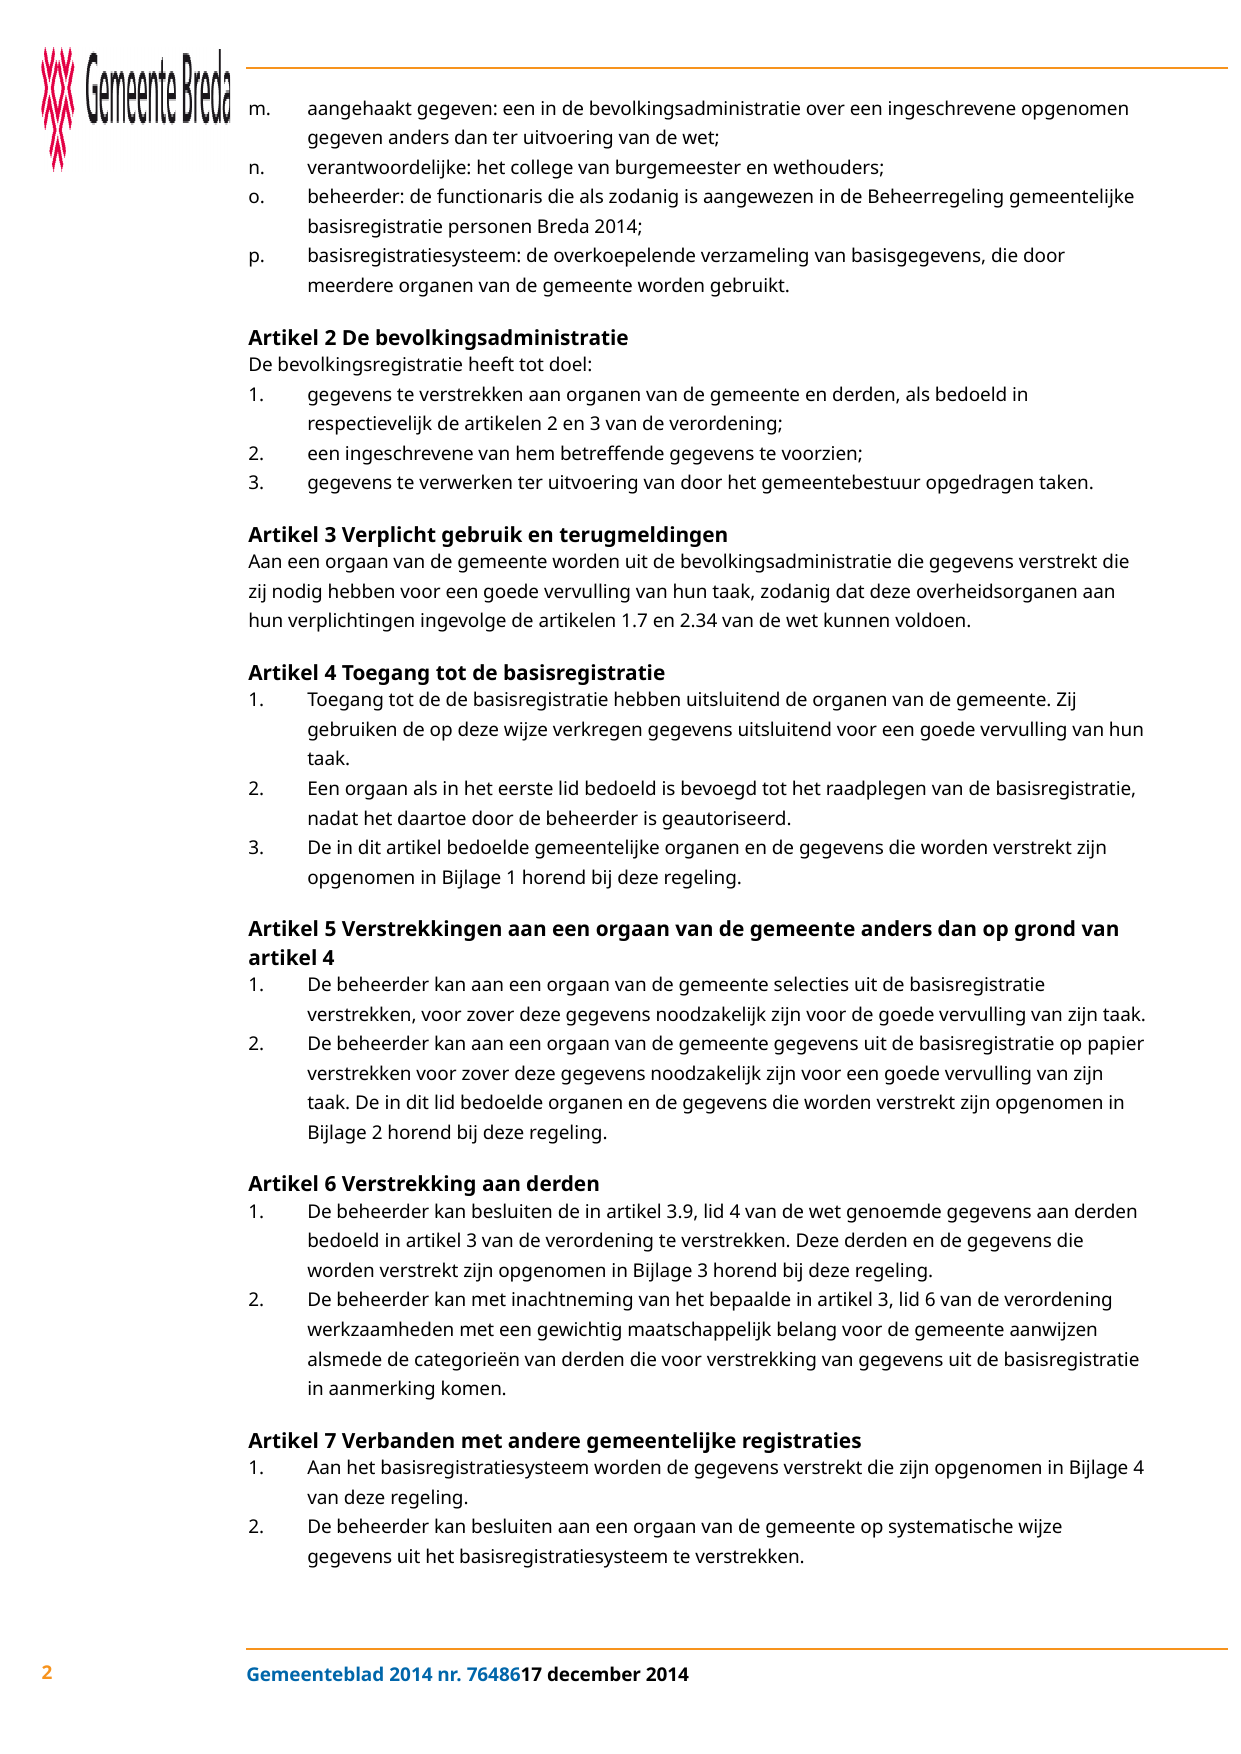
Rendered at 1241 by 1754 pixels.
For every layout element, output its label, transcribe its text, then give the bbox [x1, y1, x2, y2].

list De beheerder kan met inachtneming van het bepaalde in artikel 3, lid 6 van de verordening werkzaamheden met een gewichtig maatschappelijk belang voor de gemeente aanwijzen alsmede de categorieën van derden die voor verstrekking van gegevens uit de basisregistratie in aanmerking komen. [248, 1287, 1152, 1401]
text Artikel 4 Toegang tot de basisregistratie [248, 658, 1152, 686]
list basisregistratiesysteem: de overkoepelende verzameling van basisgegevens, die door meerdere organen van de gemeente worden gebruikt. [248, 243, 1152, 298]
list De beheerder kan besluiten de in artikel 3.9, lid 4 van de wet genoemde gegevens aan derden bedoeld in artikel 3 van de verordening te verstrekken. Deze derden en de gegevens die worden verstrekt zijn opgenomen in Bijlage 3 horend bij deze regeling. [248, 1198, 1152, 1283]
text Artikel 7 Verbanden met andere gemeentelijke registraties [248, 1426, 1152, 1454]
text Artikel 3 Verplicht gebruik en terugmeldingen [248, 520, 1152, 548]
list De beheerder kan aan een orgaan van de gemeente selecties uit de basisregistratie verstrekken, voor zover deze gegevens noodzakelijk zijn voor de goede vervulling van zijn taak. [248, 971, 1152, 1026]
list gegevens te verwerken ter uitvoering van door het gemeentebestuur opgedragen taken. [248, 469, 1152, 495]
list aangehaakt gegeven: een in de bevolkingsadministratie over een ingeschrevene opgenomen gegeven anders dan ter uitvoering van de wet; [248, 95, 1152, 150]
picture [41, 47, 231, 172]
list gegevens te verstrekken aan organen van de gemeente en derden, als bedoeld in respectievelijk de artikelen 2 en 3 van de verordening; [248, 381, 1152, 436]
list een ingeschrevene van hem betreffende gegevens te voorzien; [248, 440, 1152, 466]
list Een orgaan als in het eerste lid bedoeld is bevoegd tot het raadplegen van de basisregistratie, nadat het daartoe door de beheerder is geautoriseerd. [248, 775, 1152, 830]
list De beheerder kan besluiten aan een orgaan van de gemeente op systematische wijze gegevens uit het basisregistratiesysteem te verstrekken. [248, 1513, 1152, 1569]
text De bevolkingsregistratie heeft tot doel: [248, 351, 1152, 377]
list Aan het basisregistratiesysteem worden de gegevens verstrekt die zijn opgenomen in Bijlage 4 van deze regeling. [248, 1454, 1152, 1509]
list beheerder: de functionaris die als zodanig is aangewezen in de Beheerregeling gemeentelijke basisregistratie personen Breda 2014; [248, 183, 1152, 239]
text Artikel 6 Verstrekking aan derden [248, 1169, 1152, 1198]
text Artikel 2 De bevolkingsadministratie [248, 323, 1152, 351]
text Artikel 5 Verstrekkingen aan een orgaan van de gemeente anders dan op grond van artikel 4 [248, 914, 1152, 971]
list Toegang tot de de basisregistratie hebben uitsluitend de organen van de gemeente. Zij gebruiken de op deze wijze verkregen gegevens uitsluitend voor een goede vervulling van hun taak. [248, 686, 1152, 771]
list De in dit artikel bedoelde gemeentelijke organen en de gegevens die worden verstrekt zijn opgenomen in Bijlage 1 horend bij deze regeling. [248, 834, 1152, 889]
list De beheerder kan aan een orgaan van de gemeente gegevens uit de basisregistratie op papier verstrekken voor zover deze gegevens noodzakelijk zijn voor een goede vervulling van zijn taak. De in dit lid bedoelde organen en de gegevens die worden verstrekt zijn opgenomen in Bijlage 2 horend bij deze regeling. [248, 1030, 1152, 1145]
text Aan een orgaan van de gemeente worden uit de bevolkingsadministratie die gegevens verstrekt die zij nodig hebben voor een goede vervulling van hun taak, zodanig dat deze overheidsorganen aan hun verplichtingen ingevolge de artikelen 1.7 en 2.34 van de wet kunnen voldoen. [248, 548, 1152, 633]
list verantwoordelijke: het college van burgemeester en wethouders; [248, 154, 1152, 180]
